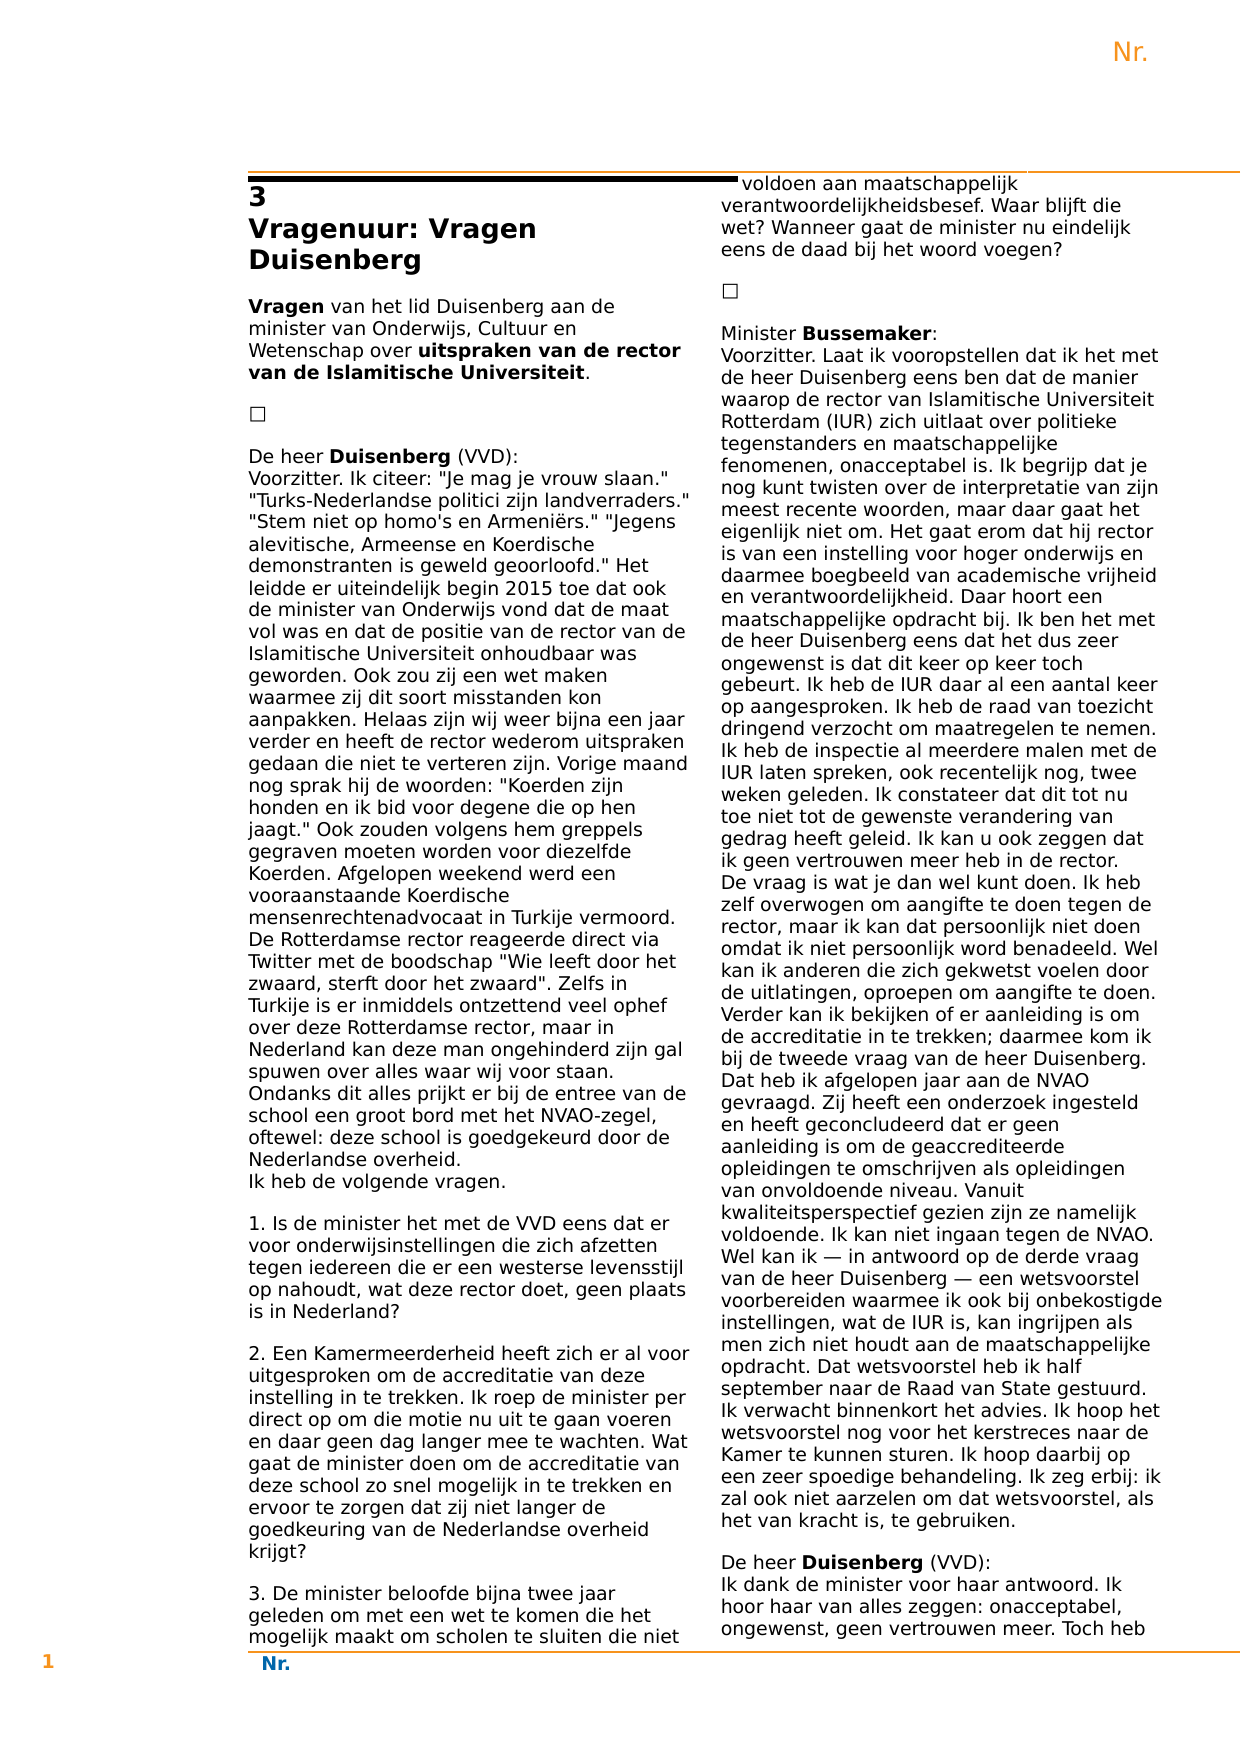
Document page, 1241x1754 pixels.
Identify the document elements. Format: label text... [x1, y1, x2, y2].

text Voorzitter. Laat ik vooropstellen dat ik het met de heer Duisenberg eens ben dat de manier waarop de rector van Islamitische Universiteit Rotterdam (IUR) zich uitlaat over politieke tegenstanders en maatschappelijke fenomenen, onacceptabel is. Ik begrijp dat je nog kunt twisten over de interpretatie van zijn meest recente woorden, maar daar gaat het eigenlijk niet om. Het gaat erom dat hij rector is van een instelling voor hoger onderwijs en daarmee boegbeeld van academische vrijheid en verantwoordelijkheid. Daar hoort een maatschappelijke opdracht bij. Ik ben het met de heer Duisenberg eens dat het dus zeer ongewenst is dat dit keer op keer toch gebeurt. Ik heb de IUR daar al een aantal keer op aangesproken. Ik heb de raad van toezicht dringend verzocht om maatregelen te nemen. Ik heb de inspectie al meerdere malen met de IUR laten spreken, ook recentelijk nog, twee weken geleden. Ik constateer dat dit tot nu toe niet tot de gewenste verandering van gedrag heeft geleid. Ik kan u ook zeggen dat ik geen vertrouwen meer heb in de rector. [721, 345, 1163, 872]
text Vragen van het lid Duisenberg aan de minister van Onderwijs, Cultuur en Wetenschap over uitspraken van de rector van de Islamitische Universiteit. [248, 296, 691, 383]
text De heer Duisenberg (VVD): [248, 446, 691, 467]
text Ik heb de volgende vragen. [248, 1171, 691, 1193]
text De heer Duisenberg (VVD): [721, 1552, 1163, 1573]
text Ik dank de minister voor haar antwoord. Ik hoor haar van alles zeggen: onacceptabel, ongewenst, geen vertrouwen meer. Toch heb [721, 1573, 1163, 1639]
text Minister Bussemaker: [721, 323, 1163, 345]
title 3 Vragenuur: Vragen Duisenberg [248, 182, 691, 276]
text ⬜ [248, 403, 691, 426]
text voldoen aan maatschappelijk verantwoordelijkheidsbesef. Waar blijft die wet? Wanneer gaat de minister nu eindelijk eens de daad bij het woord voegen? [721, 173, 1163, 261]
text De vraag is wat je dan wel kunt doen. Ik heb zelf overwogen om aangifte te doen tegen de rector, maar ik kan dat persoonlijk niet doen omdat ik niet persoonlijk word benadeeld. Wel kan ik anderen die zich gekwetst voelen door de uitlatingen, oproepen om aangifte te doen. Verder kan ik bekijken of er aanleiding is om de accreditatie in te trekken; daarmee kom ik bij de tweede vraag van de heer Duisenberg. Dat heb ik afgelopen jaar aan de NVAO gevraagd. Zij heeft een onderzoek ingesteld en heeft geconcludeerd dat er geen aanleiding is om de geaccrediteerde opleidingen te omschrijven als opleidingen van onvoldoende niveau. Vanuit kwaliteitsperspectief gezien zijn ze namelijk voldoende. Ik kan niet ingaan tegen de NVAO. [721, 872, 1163, 1246]
text Voorzitter. Ik citeer: "Je mag je vrouw slaan." "Turks-Nederlandse politici zijn landverraders." "Stem niet op homo's en Armeniërs." "Jegens alevitische, Armeense en Koerdische demonstranten is geweld geoorloofd." Het leidde er uiteindelijk begin 2015 toe dat ook de minister van Onderwijs vond dat de maat vol was en dat de positie van de rector van de Islamitische Universiteit onhoudbaar was geworden. Ook zou zij een wet maken waarmee zij dit soort misstanden kon aanpakken. Helaas zijn wij weer bijna een jaar verder en heeft de rector wederom uitspraken gedaan die niet te verteren zijn. Vorige maand nog sprak hij de woorden: "Koerden zijn honden en ik bid voor degene die op hen jaagt." Ook zouden volgens hem greppels gegraven moeten worden voor diezelfde Koerden. Afgelopen weekend werd een vooraanstaande Koerdische mensenrechtenadvocaat in Turkije vermoord. De Rotterdamse rector reageerde direct via Twitter met de boodschap "Wie leeft door het zwaard, sterft door het zwaard". Zelfs in Turkije is er inmiddels ontzettend veel ophef over deze Rotterdamse rector, maar in Nederland kan deze man ongehinderd zijn gal spuwen over alles waar wij voor staan. Ondanks dit alles prijkt er bij de entree van de school een groot bord met het NVAO-zegel, oftewel: deze school is goedgekeurd door de Nederlandse overheid. [248, 467, 691, 1171]
text 2. Een Kamermeerderheid heeft zich er al voor uitgesproken om de accreditatie van deze instelling in te trekken. Ik roep de minister per direct op om die motie nu uit te gaan voeren en daar geen dag langer mee te wachten. Wat gaat de minister doen om de accreditatie van deze school zo snel mogelijk in te trekken en ervoor te zorgen dat zij niet langer de goedkeuring van de Nederlandse overheid krijgt? [248, 1343, 691, 1562]
text 1. Is de minister het met de VVD eens dat er voor onderwijsinstellingen die zich afzetten tegen iedereen die er een westerse levensstijl op nahoudt, wat deze rector doet, geen plaats is in Nederland? [248, 1213, 691, 1323]
text 3. De minister beloofde bijna twee jaar geleden om met een wet te komen die het mogelijk maakt om scholen te sluiten die niet [248, 1582, 691, 1648]
text Wel kan ik — in antwoord op de derde vraag van de heer Duisenberg — een wetsvoorstel voorbereiden waarmee ik ook bij onbekostigde instellingen, wat de IUR is, kan ingrijpen als men zich niet houdt aan de maatschappelijke opdracht. Dat wetsvoorstel heb ik half september naar de Raad van State gestuurd. Ik verwacht binnenkort het advies. Ik hoop het wetsvoorstel nog voor het kerstreces naar de Kamer te kunnen sturen. Ik hoop daarbij op een zeer spoedige behandeling. Ik zeg erbij: ik zal ook niet aarzelen om dat wetsvoorstel, als het van kracht is, te gebruiken. [721, 1246, 1163, 1532]
text ⬜ [721, 281, 1163, 303]
